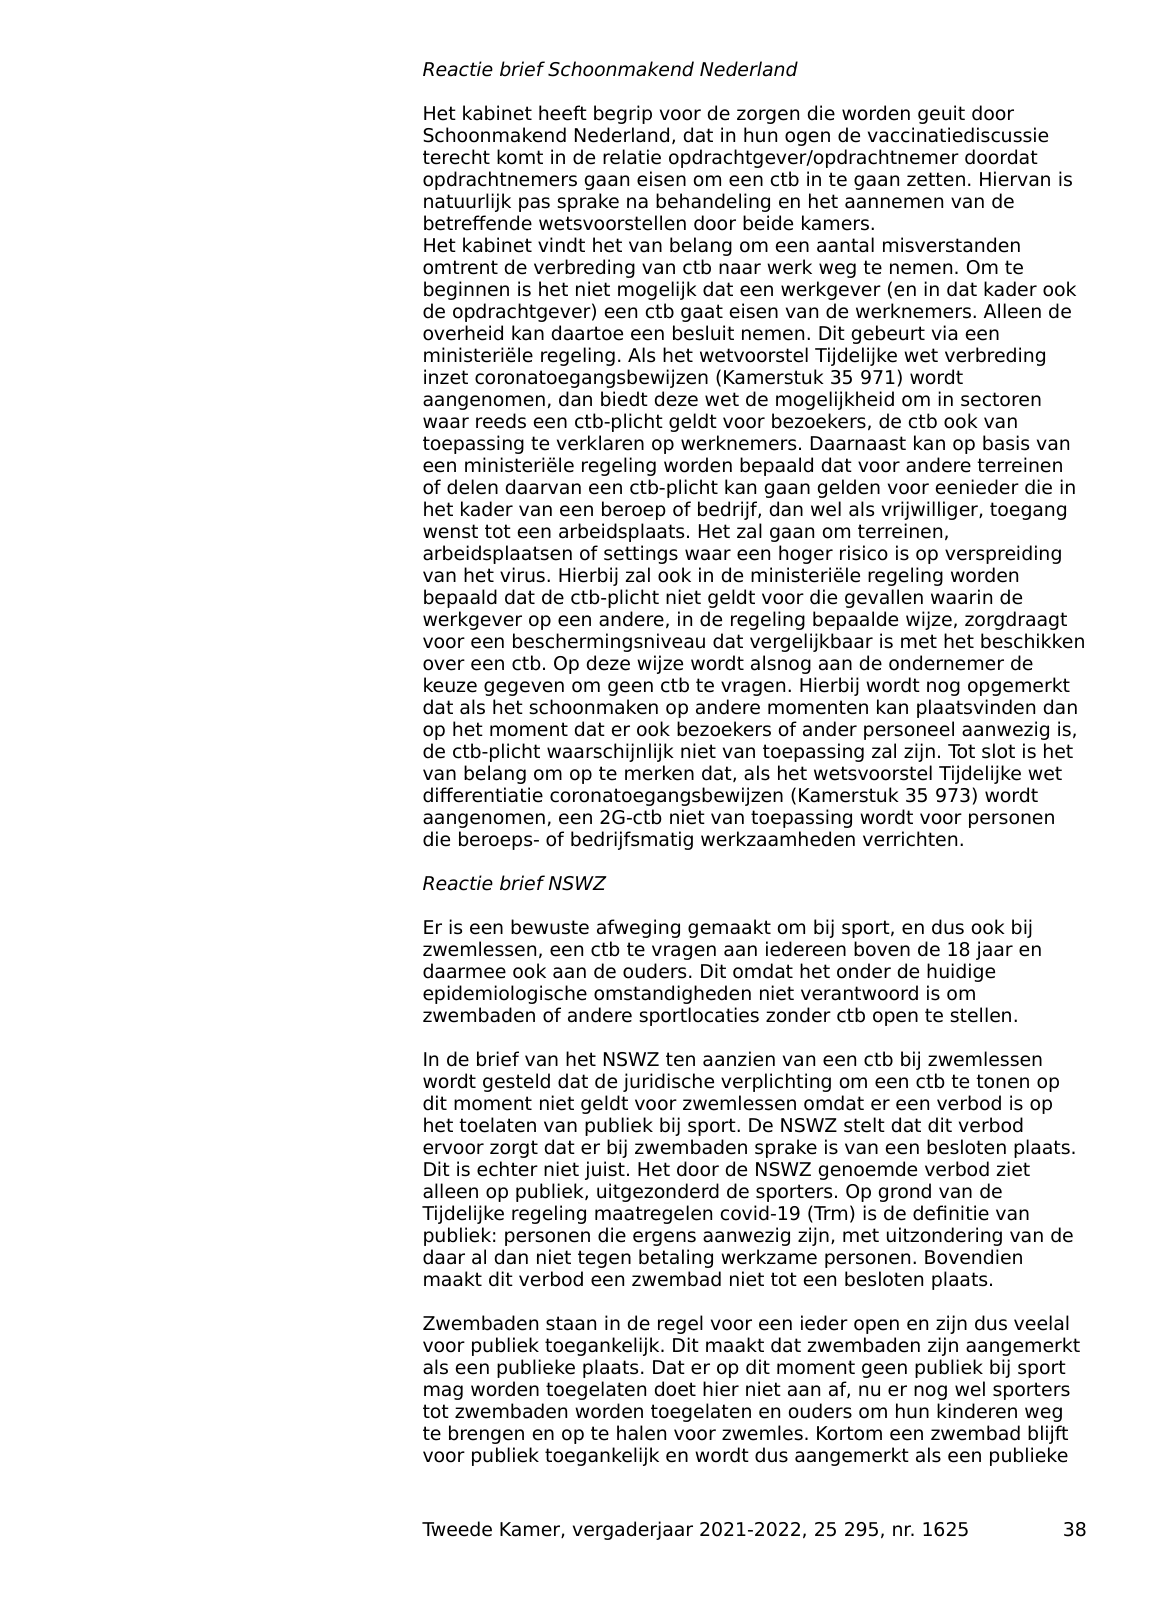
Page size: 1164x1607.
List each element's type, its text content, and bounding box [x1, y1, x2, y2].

text Er is een bewuste afweging gemaakt om bij sport, en dus ook bij zwemlessen, een ctb te vragen aan iedereen boven de 18 jaar en daarmee ook aan de ouders. Dit omdat het onder de huidige epidemiologische omstandigheden niet verantwoord is om zwembaden of andere sportlocaties zonder ctb open te stellen. [422, 917, 1087, 1027]
text In de brief van het NSWZ ten aanzien van een ctb bij zwemlessen wordt gesteld dat de juridische verplichting om een ctb te tonen op dit moment niet geldt voor zwemlessen omdat er een verbod is op het toelaten van publiek bij sport. De NSWZ stelt dat dit verbod ervoor zorgt dat er bij zwembaden sprake is van een besloten plaats. Dit is echter niet juist. Het door de NSWZ genoemde verbod ziet alleen op publiek, uitgezonderd de sporters. Op grond van de Tijdelijke regeling maatregelen covid-19 (Trm) is de definitie van publiek: personen die ergens aanwezig zijn, met uitzondering van de daar al dan niet tegen betaling werkzame personen. Bovendien maakt dit verbod een zwembad niet tot een besloten plaats. [422, 1049, 1087, 1291]
subtitle Reactie brief NSWZ [422, 873, 1087, 895]
text Het kabinet heeft begrip voor de zorgen die worden geuit door Schoonmakend Nederland, dat in hun ogen de vaccinatiediscussie terecht komt in de relatie opdrachtgever/opdrachtnemer doordat opdrachtnemers gaan eisen om een ctb in te gaan zetten. Hiervan is natuurlijk pas sprake na behandeling en het aannemen van de betreffende wetsvoorstellen door beide kamers. [422, 103, 1087, 235]
text Zwembaden staan in de regel voor een ieder open en zijn dus veelal voor publiek toegankelijk. Dit maakt dat zwembaden zijn aangemerkt als een publieke plaats. Dat er op dit moment geen publiek bij sport mag worden toegelaten doet hier niet aan af, nu er nog wel sporters tot zwembaden worden toegelaten en ouders om hun kinderen weg te brengen en op te halen voor zwemles. Kortom een zwembad blijft voor publiek toegankelijk en wordt dus aangemerkt als een publieke [422, 1313, 1087, 1467]
text Het kabinet vindt het van belang om een aantal misverstanden omtrent de verbreding van ctb naar werk weg te nemen. Om te beginnen is het niet mogelijk dat een werkgever (en in dat kader ook de opdrachtgever) een ctb gaat eisen van de werknemers. Alleen de overheid kan daartoe een besluit nemen. Dit gebeurt via een ministeriële regeling. Als het wetvoorstel Tijdelijke wet verbreding inzet coronatoegangsbewijzen (Kamerstuk 35 971) wordt aangenomen, dan biedt deze wet de mogelijkheid om in sectoren waar reeds een ctb-plicht geldt voor bezoekers, de ctb ook van toepassing te verklaren op werknemers. Daarnaast kan op basis van een ministeriële regeling worden bepaald dat voor andere terreinen of delen daarvan een ctb-plicht kan gaan gelden voor eenieder die in het kader van een beroep of bedrijf, dan wel als vrijwilliger, toegang wenst tot een arbeidsplaats. Het zal gaan om terreinen, arbeidsplaatsen of settings waar een hoger risico is op verspreiding van het virus. Hierbij zal ook in de ministeriële regeling worden bepaald dat de ctb-plicht niet geldt voor die gevallen waarin de werkgever op een andere, in de regeling bepaalde wijze, zorgdraagt voor een beschermingsniveau dat vergelijkbaar is met het beschikken over een ctb. Op deze wijze wordt alsnog aan de ondernemer de keuze gegeven om geen ctb te vragen. Hierbij wordt nog opgemerkt dat als het schoonmaken op andere momenten kan plaatsvinden dan op het moment dat er ook bezoekers of ander personeel aanwezig is, de ctb-plicht waarschijnlijk niet van toepassing zal zijn. Tot slot is het van belang om op te merken dat, als het wetsvoorstel Tijdelijke wet differentiatie coronatoegangsbewijzen (Kamerstuk 35 973) wordt aangenomen, een 2G-ctb niet van toepassing wordt voor personen die beroeps- of bedrijfsmatig werkzaamheden verrichten. [422, 235, 1087, 851]
subtitle Reactie brief Schoonmakend Nederland [422, 59, 1087, 81]
